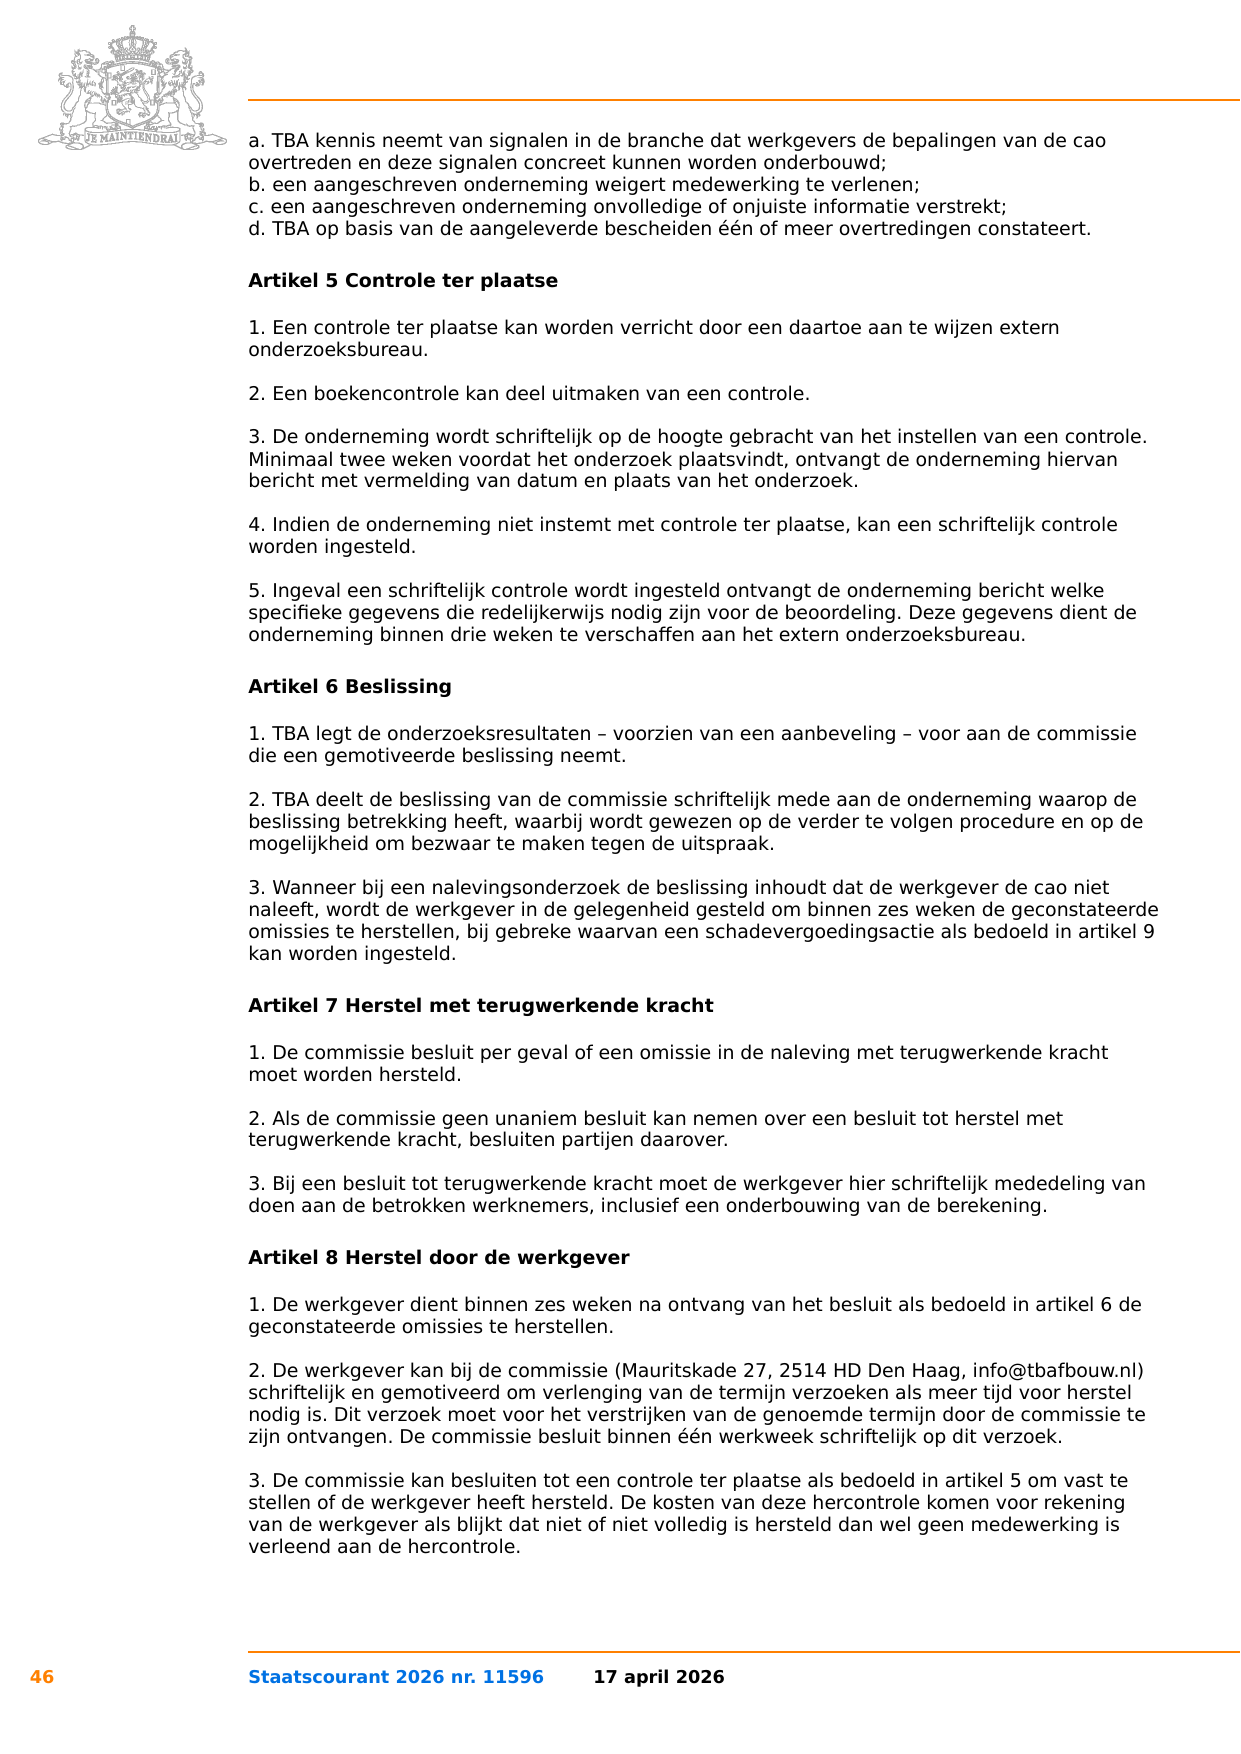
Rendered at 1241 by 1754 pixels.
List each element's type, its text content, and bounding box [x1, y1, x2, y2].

text 3. De commissie kan besluiten tot een controle ter plaatse als bedoeld in artikel 5 om vast te stellen of de werkgever heeft hersteld. De kosten van deze hercontrole komen voor rekening van de werkgever als blijkt dat niet of niet volledig is hersteld dan wel geen medewerking is verleend aan de hercontrole. [248, 1470, 1163, 1558]
text 1. De commissie besluit per geval of een omissie in de naleving met terugwerkende kracht moet worden hersteld. [248, 1042, 1163, 1086]
text 5. Ingeval een schriftelijk controle wordt ingesteld ontvangt de onderneming bericht welke specifieke gegevens die redelijkerwijs nodig zijn voor de beoordeling. Deze gegevens dient de onderneming binnen drie weken te verschaffen aan het extern onderzoeksbureau. [248, 580, 1163, 646]
text 2. De werkgever kan bij de commissie (Mauritskade 27, 2514 HD Den Haag, info@tbafbouw.nl) schriftelijk en gemotiveerd om verlenging van de termijn verzoeken als meer tijd voor herstel nodig is. Dit verzoek moet voor het verstrijken van de genoemde termijn door de commissie te zijn ontvangen. De commissie besluit binnen één werkweek schriftelijk op dit verzoek. [248, 1360, 1163, 1448]
subtitle Artikel 8 Herstel door de werkgever [248, 1247, 1163, 1269]
text 1. Een controle ter plaatse kan worden verricht door een daartoe aan te wijzen extern onderzoeksbureau. [248, 317, 1163, 361]
text 4. Indien de onderneming niet instemt met controle ter plaatse, kan een schriftelijk controle worden ingesteld. [248, 514, 1163, 558]
subtitle Artikel 5 Controle ter plaatse [248, 270, 1163, 292]
text 1. De werkgever dient binnen zes weken na ontvang van het besluit als bedoeld in artikel 6 de geconstateerde omissies te herstellen. [248, 1294, 1163, 1338]
text a. TBA kennis neemt van signalen in de branche dat werkgevers de bepalingen van de cao overtreden en deze signalen concreet kunnen worden onderbouwd; [248, 130, 1163, 174]
text 2. TBA deelt de beslissing van de commissie schriftelijk mede aan de onderneming waarop de beslissing betrekking heeft, waarbij wordt gewezen op de verder te volgen procedure en op de mogelijkheid om bezwaar te maken tegen de uitspraak. [248, 789, 1163, 855]
picture [38, 25, 227, 150]
text 1. TBA legt de onderzoeksresultaten – voorzien van een aanbeveling – voor aan de commissie die een gemotiveerde beslissing neemt. [248, 723, 1163, 767]
text d. TBA op basis van de aangeleverde bescheiden één of meer overtredingen constateert. [248, 218, 1163, 240]
text 3. De onderneming wordt schriftelijk op de hoogte gebracht van het instellen van een controle. Minimaal twee weken voordat het onderzoek plaatsvindt, ontvangt de onderneming hiervan bericht met vermelding van datum en plaats van het onderzoek. [248, 426, 1163, 492]
text 2. Een boekencontrole kan deel uitmaken van een controle. [248, 383, 1163, 404]
subtitle Artikel 7 Herstel met terugwerkende kracht [248, 994, 1163, 1017]
text c. een aangeschreven onderneming onvolledige of onjuiste informatie verstrekt; [248, 196, 1163, 218]
text 3. Bij een besluit tot terugwerkende kracht moet de werkgever hier schriftelijk mededeling van doen aan de betrokken werknemers, inclusief een onderbouwing van de berekening. [248, 1173, 1163, 1217]
subtitle Artikel 6 Beslissing [248, 676, 1163, 698]
text 2. Als de commissie geen unaniem besluit kan nemen over een besluit tot herstel met terugwerkende kracht, besluiten partijen daarover. [248, 1107, 1163, 1151]
text 3. Wanneer bij een nalevingsonderzoek de beslissing inhoudt dat de werkgever de cao niet naleeft, wordt de werkgever in de gelegenheid gesteld om binnen zes weken de geconstateerde omissies te herstellen, bij gebreke waarvan een schadevergoedingsactie als bedoeld in artikel 9 kan worden ingesteld. [248, 877, 1163, 964]
text b. een aangeschreven onderneming weigert medewerking te verlenen; [248, 174, 1163, 196]
